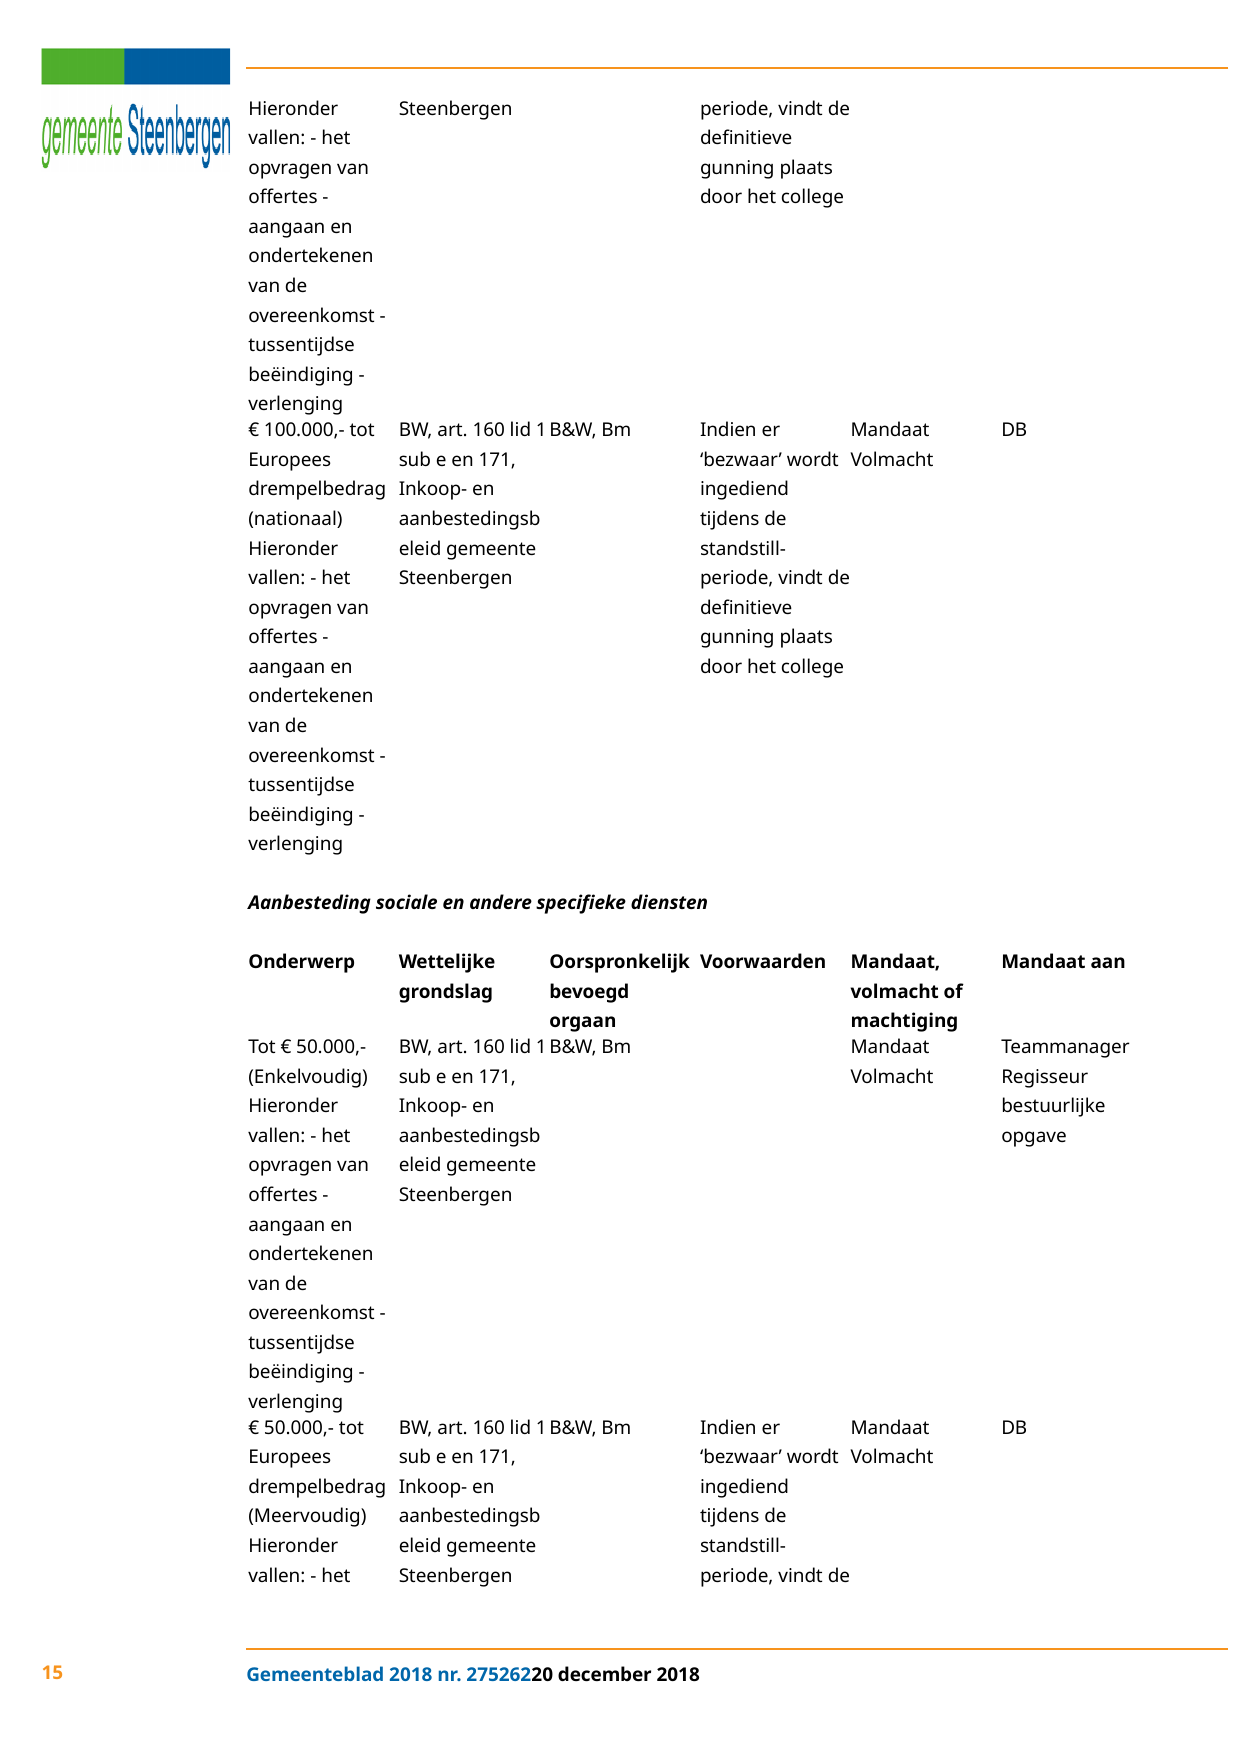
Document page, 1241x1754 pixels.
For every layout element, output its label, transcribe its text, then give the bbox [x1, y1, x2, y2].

table_cell B&W, Bm [549, 1414, 700, 1588]
table_cell [549, 95, 700, 416]
table_cell Mandaat Volmacht [850, 1414, 1001, 1588]
table_cell € 100.000,- tot Europees drempelbedrag (nationaal) Hieronder vallen: - het opvragen van offertes - aangaan en ondertekenen van de overeenkomst - tussentijdse beëindiging - verlenging [248, 416, 398, 856]
table_cell Indien er ‘bezwaar’ wordt ingediend tijdens de standstill-periode, vindt de [700, 1414, 850, 1588]
table_cell BW, art. 160 lid 1 sub e en 171, Inkoop- en aanbestedingsbeleid gemeente Steenbergen [399, 1033, 549, 1414]
table_cell Hieronder vallen: - het opvragen van offertes - aangaan en ondertekenen van de overeenkomst - tussentijdse beëindiging - verlenging [248, 95, 398, 416]
table_cell [700, 1033, 850, 1414]
table_cell B&W, Bm [549, 416, 700, 856]
table_cell Teammanager Regisseur bestuurlijke opgave [1001, 1033, 1152, 1414]
table_header Voorwaarden [700, 948, 850, 1033]
table_cell Mandaat Volmacht [850, 1033, 1001, 1414]
table_cell Indien er ‘bezwaar’ wordt ingediend tijdens de standstill-periode, vindt de definitieve gunning plaats door het college [700, 416, 850, 856]
table_header Mandaat, volmacht of machtiging [850, 948, 1001, 1033]
text Aanbesteding sociale en andere specifieke diensten [248, 889, 1152, 915]
table_cell Mandaat Volmacht [850, 416, 1001, 856]
table_cell DB [1001, 416, 1152, 856]
table_cell BW, art. 160 lid 1 sub e en 171, Inkoop- en aanbestedingsbeleid gemeente Steenbergen [399, 1414, 549, 1588]
table_cell DB [1001, 1414, 1152, 1588]
picture [41, 47, 231, 172]
table_header Oorspronkelijk bevoegd orgaan [549, 948, 700, 1033]
table_cell [1001, 95, 1152, 416]
table_cell periode, vindt de definitieve gunning plaats door het college [700, 95, 850, 416]
table_cell B&W, Bm [549, 1033, 700, 1414]
table_header Mandaat aan [1001, 948, 1152, 1033]
table_cell BW, art. 160 lid 1 sub e en 171, Inkoop- en aanbestedingsbeleid gemeente Steenbergen [399, 416, 549, 856]
table_cell [850, 95, 1001, 416]
table_cell Tot € 50.000,- (Enkelvoudig) Hieronder vallen: - het opvragen van offertes - aangaan en ondertekenen van de overeenkomst - tussentijdse beëindiging - verlenging [248, 1033, 398, 1414]
table_header Onderwerp [248, 948, 398, 1033]
table_header Wettelijke grondslag [399, 948, 549, 1033]
table_cell € 50.000,- tot Europees drempelbedrag (Meervoudig) Hieronder vallen: - het [248, 1414, 398, 1588]
table_cell Steenbergen [399, 95, 549, 416]
